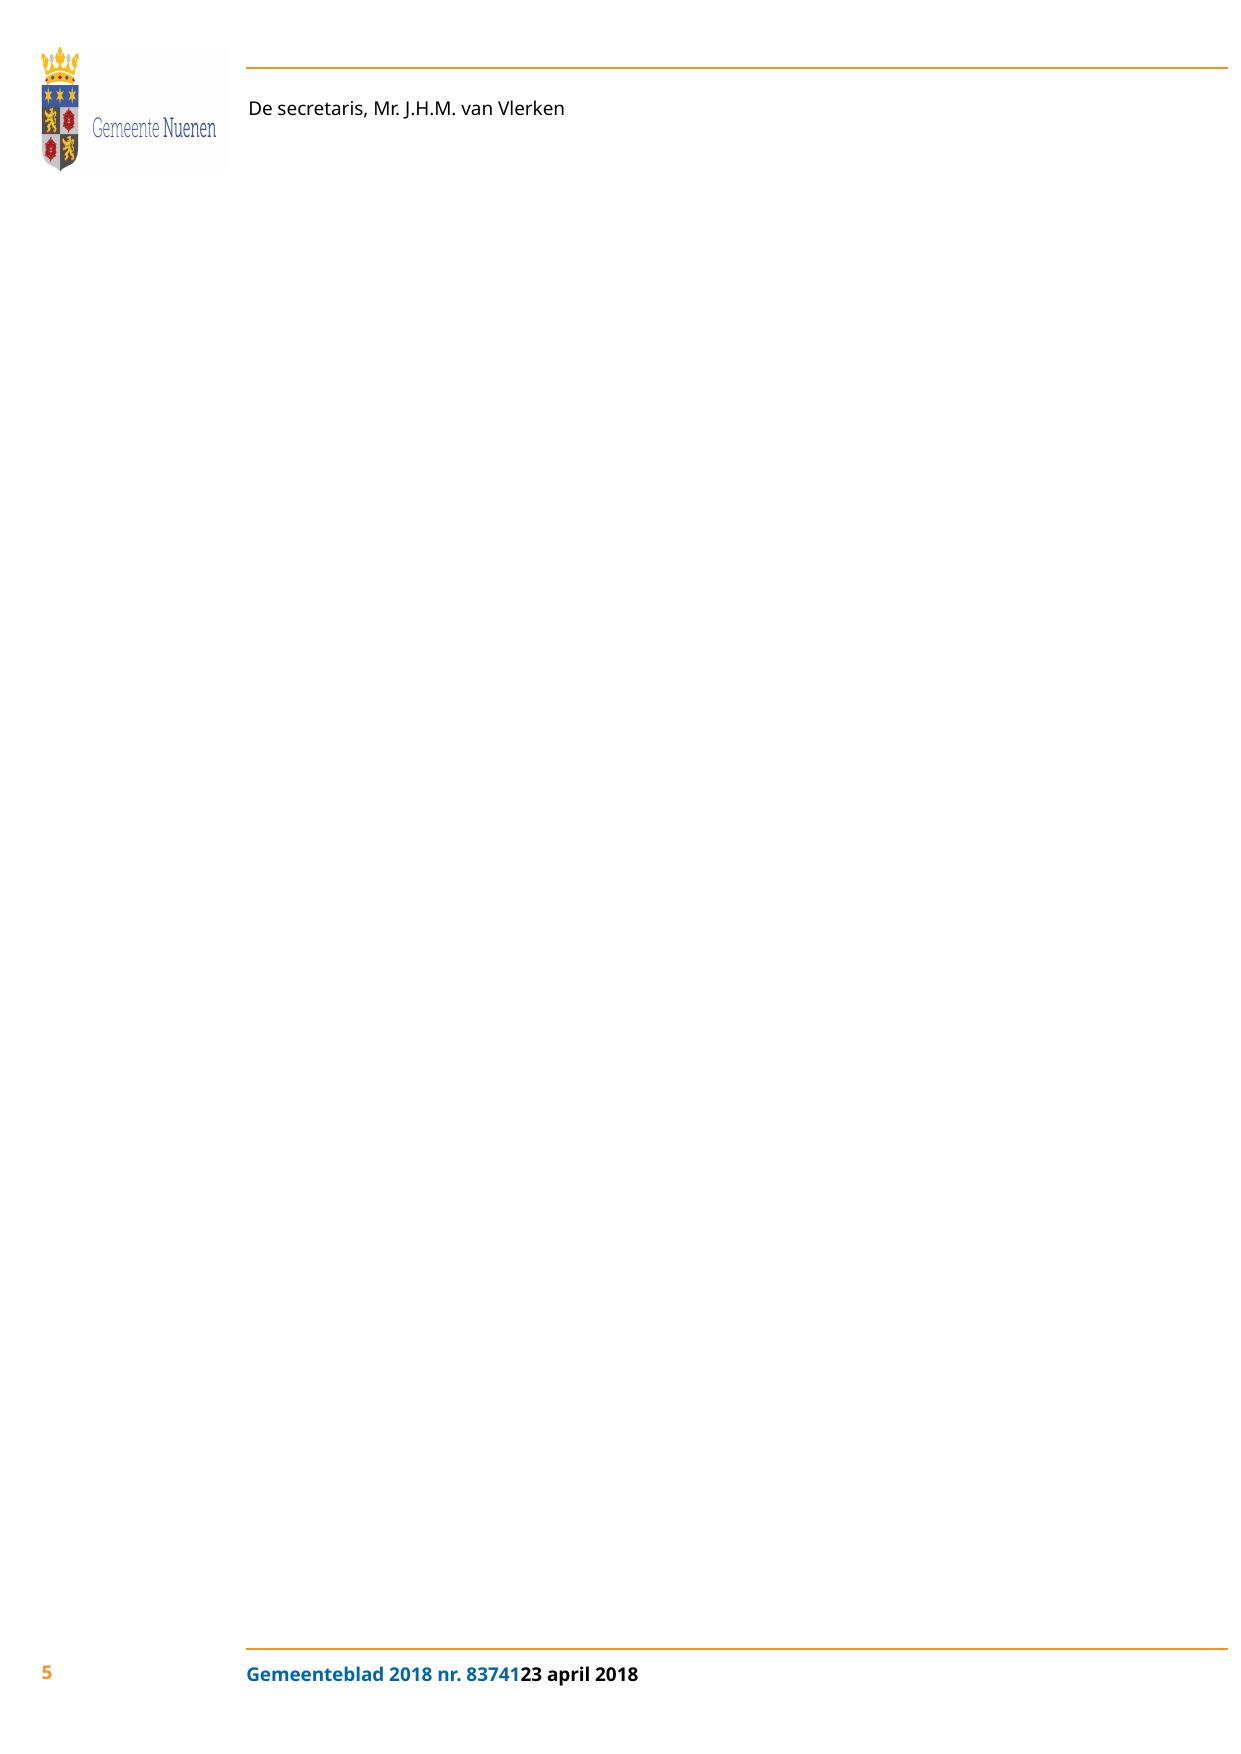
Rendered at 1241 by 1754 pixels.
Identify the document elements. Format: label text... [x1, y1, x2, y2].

text De secretaris, Mr. J.H.M. van Vlerken [248, 95, 1152, 121]
picture [41, 47, 231, 172]
